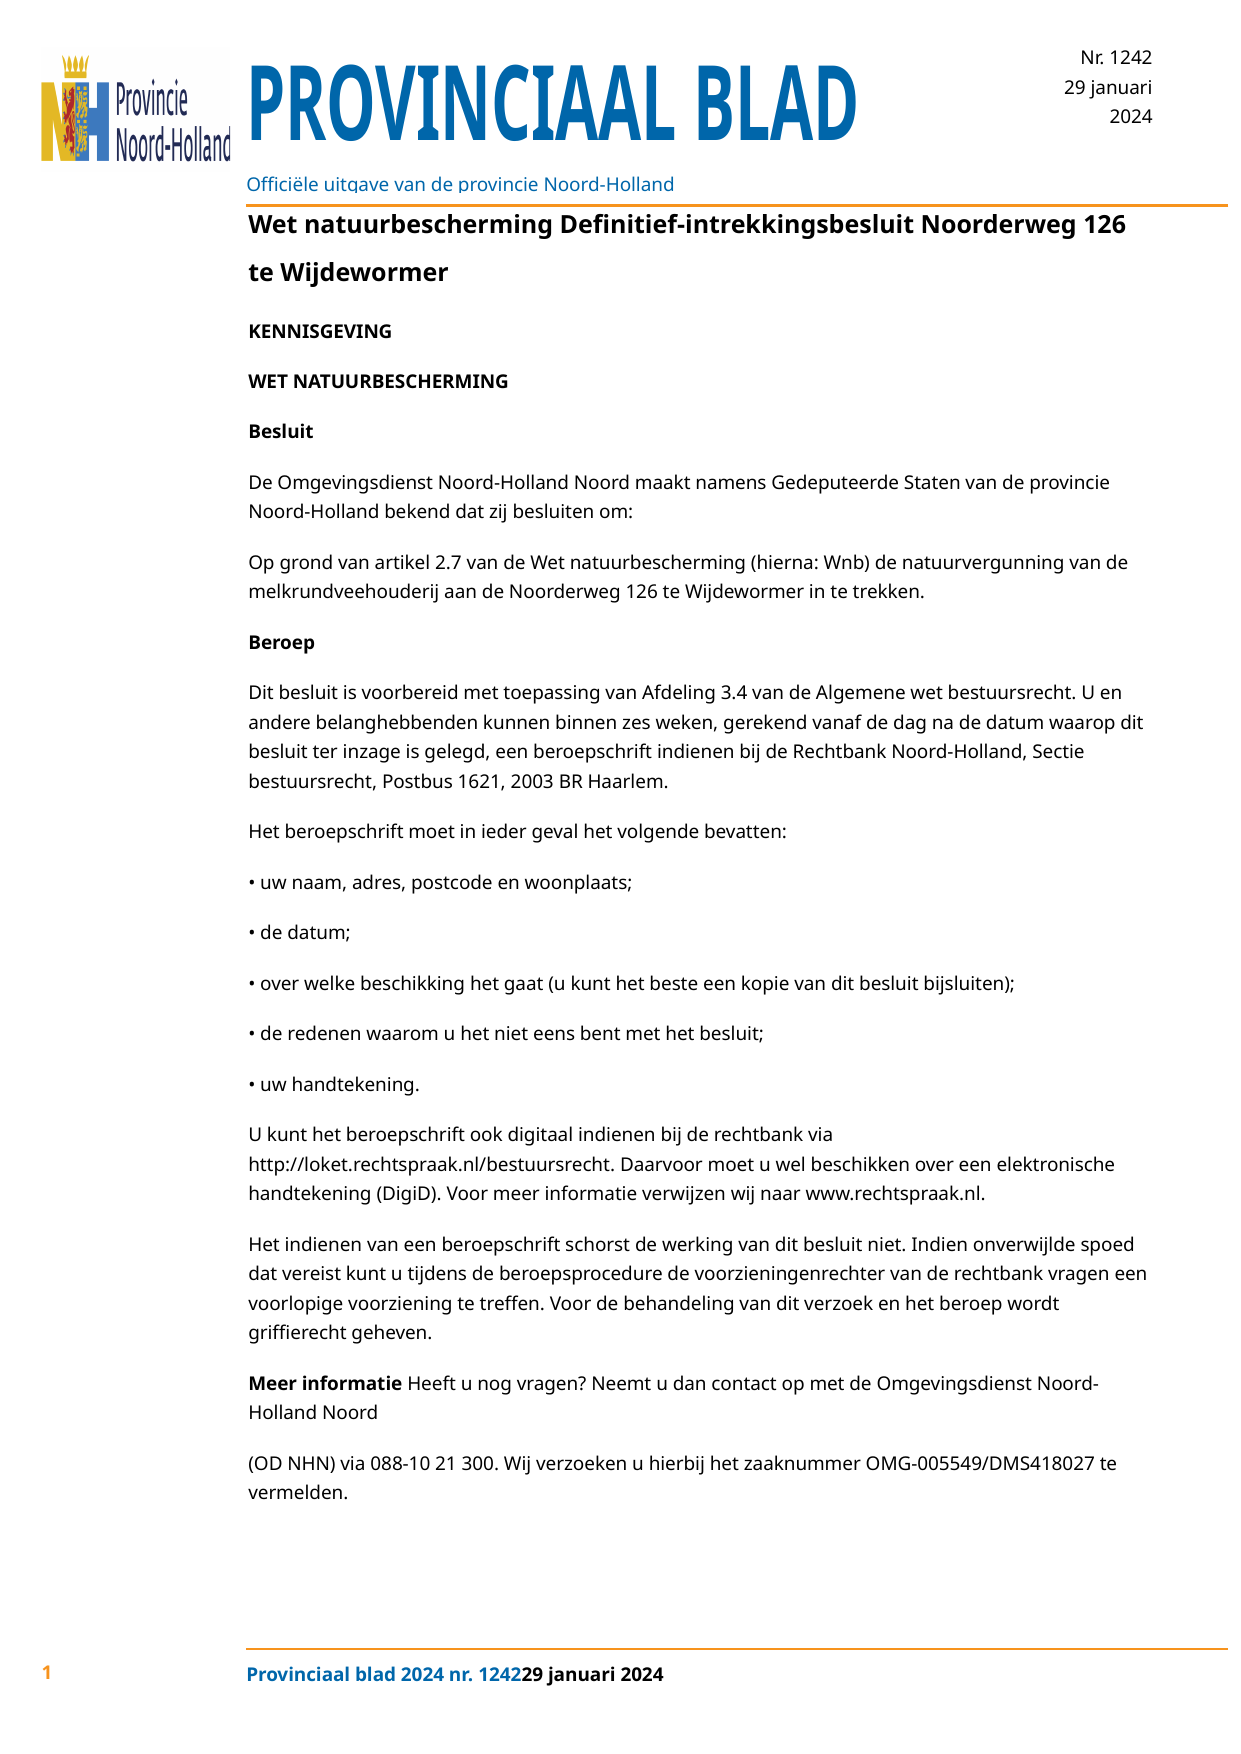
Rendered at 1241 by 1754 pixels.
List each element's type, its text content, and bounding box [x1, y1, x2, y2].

text Wet natuurbescherming Definitief-intrekkingsbesluit Noorderweg 126 te Wijdewormer [248, 207, 1152, 288]
text • de datum; [248, 919, 1152, 945]
text Meer informatie Heeft u nog vragen? Neemt u dan contact op met de Omgevingsdienst Noord-Holland Noord [248, 1370, 1152, 1425]
text • uw handtekening. [248, 1071, 1152, 1097]
picture [41, 47, 231, 172]
text • de redenen waarom u het niet eens bent met het besluit; [248, 1020, 1152, 1046]
text Besluit [248, 419, 1152, 444]
text Beroep [248, 629, 1152, 655]
text Op grond van artikel 2.7 van de Wet natuurbescherming (hierna: Wnb) de natuurvergunning van de melkrundveehouderij aan de Noorderweg 126 te Wijdewormer in te trekken. [248, 549, 1152, 604]
text WET NATUURBESCHERMING [248, 368, 1152, 394]
text De Omgevingsdienst Noord-Holland Noord maakt namens Gedeputeerde Staten van de provincie Noord-Holland bekend dat zij besluiten om: [248, 469, 1152, 524]
text • over welke beschikking het gaat (u kunt het beste een kopie van dit besluit bijsluiten); [248, 970, 1152, 996]
text Het beroepschrift moet in ieder geval het volgende bevatten: [248, 819, 1152, 844]
text (OD NHN) via 088-10 21 300. Wij verzoeken u hierbij het zaaknummer OMG-005549/DMS418027 te vermelden. [248, 1450, 1152, 1505]
text U kunt het beroepschrift ook digitaal indienen bij de rechtbank via http://loket.rechtspraak.nl/bestuursrecht. Daarvoor moet u wel beschikken over een elektronische handtekening (DigiD). Voor meer informatie verwijzen wij naar www.rechtspraak.nl. [248, 1121, 1152, 1206]
text Dit besluit is voorbereid met toepassing van Afdeling 3.4 van de Algemene wet bestuursrecht. U en andere belanghebbenden kunnen binnen zes weken, gerekend vanaf de dag na de datum waarop dit besluit ter inzage is gelegd, een beroepschrift indienen bij de Rechtbank Noord-Holland, Sectie bestuursrecht, Postbus 1621, 2003 BR Haarlem. [248, 679, 1152, 794]
text KENNISGEVING [248, 318, 1152, 344]
text Het indienen van een beroepschrift schorst de werking van dit besluit niet. Indien onverwijlde spoed dat vereist kunt u tijdens de beroepsprocedure de voorzieningenrechter van de rechtbank vragen een voorlopige voorziening te treffen. Voor de behandeling van dit verzoek en het beroep wordt griffierecht geheven. [248, 1231, 1152, 1345]
text • uw naam, adres, postcode en woonplaats; [248, 869, 1152, 895]
